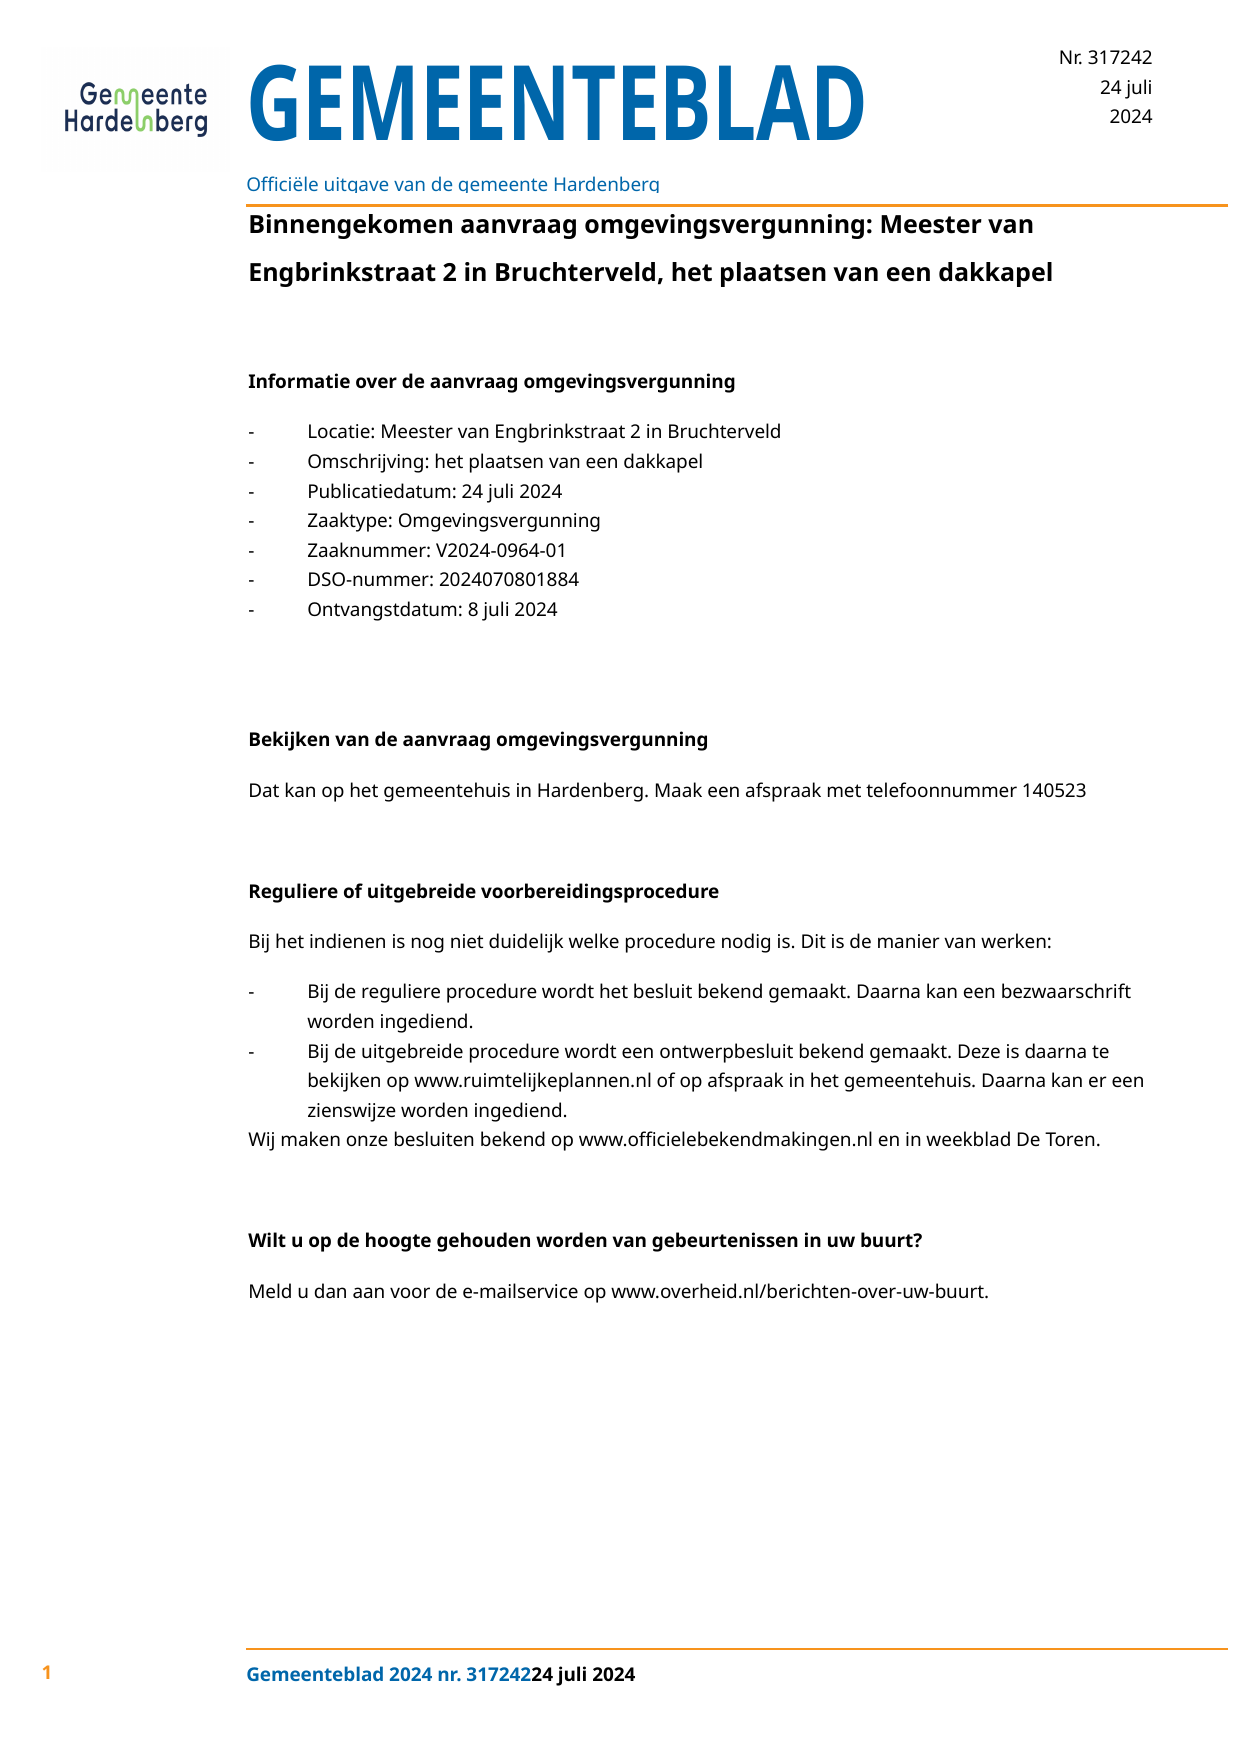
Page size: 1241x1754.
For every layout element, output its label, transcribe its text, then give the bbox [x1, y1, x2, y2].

list Zaaktype: Omgevingsvergunning [248, 507, 1152, 533]
text Bekijken van de aanvraag omgevingsvergunning [248, 727, 1152, 752]
text Wij maken onze besluiten bekend op www.officielebekendmakingen.nl en in weekblad De Toren. [248, 1127, 1152, 1152]
list Ontvangstdatum: 8 juli 2024 [248, 596, 1152, 622]
list Bij de reguliere procedure wordt het besluit bekend gemaakt. Daarna kan een bezwaarschrift worden ingediend. [248, 979, 1152, 1034]
list Zaaknummer: V2024-0964-01 [248, 537, 1152, 563]
list Locatie: Meester van Engbrinkstraat 2 in Bruchterveld [248, 419, 1152, 444]
list Bij de uitgebreide procedure wordt een ontwerpbesluit bekend gemaakt. Deze is daarna te bekijken op www.ruimtelijkeplannen.nl of op afspraak in het gemeentehuis. Daarna kan er een zienswijze worden ingediend. [248, 1038, 1152, 1123]
text Wilt u op de hoogte gehouden worden van gebeurtenissen in uw buurt? [248, 1227, 1152, 1253]
text Dat kan op het gemeentehuis in Hardenberg. Maak een afspraak met telefoonnummer 140523 [248, 777, 1152, 803]
text Bij het indienen is nog niet duidelijk welke procedure nodig is. Dit is de manier van werken: [248, 928, 1152, 954]
list DSO-nummer: 2024070801884 [248, 567, 1152, 592]
text Reguliere of uitgebreide voorbereidingsprocedure [248, 878, 1152, 904]
picture [41, 47, 231, 172]
text Meld u dan aan voor de e-mailservice op www.overheid.nl/berichten-over-uw-buurt. [248, 1278, 1152, 1304]
list Omschrijving: het plaatsen van een dakkapel [248, 448, 1152, 474]
list Publicatiedatum: 24 juli 2024 [248, 478, 1152, 504]
text Binnengekomen aanvraag omgevingsvergunning: Meester van Engbrinkstraat 2 in Bruchterveld, het plaatsen van een dakkapel [248, 207, 1152, 288]
text Informatie over de aanvraag omgevingsvergunning [248, 368, 1152, 394]
